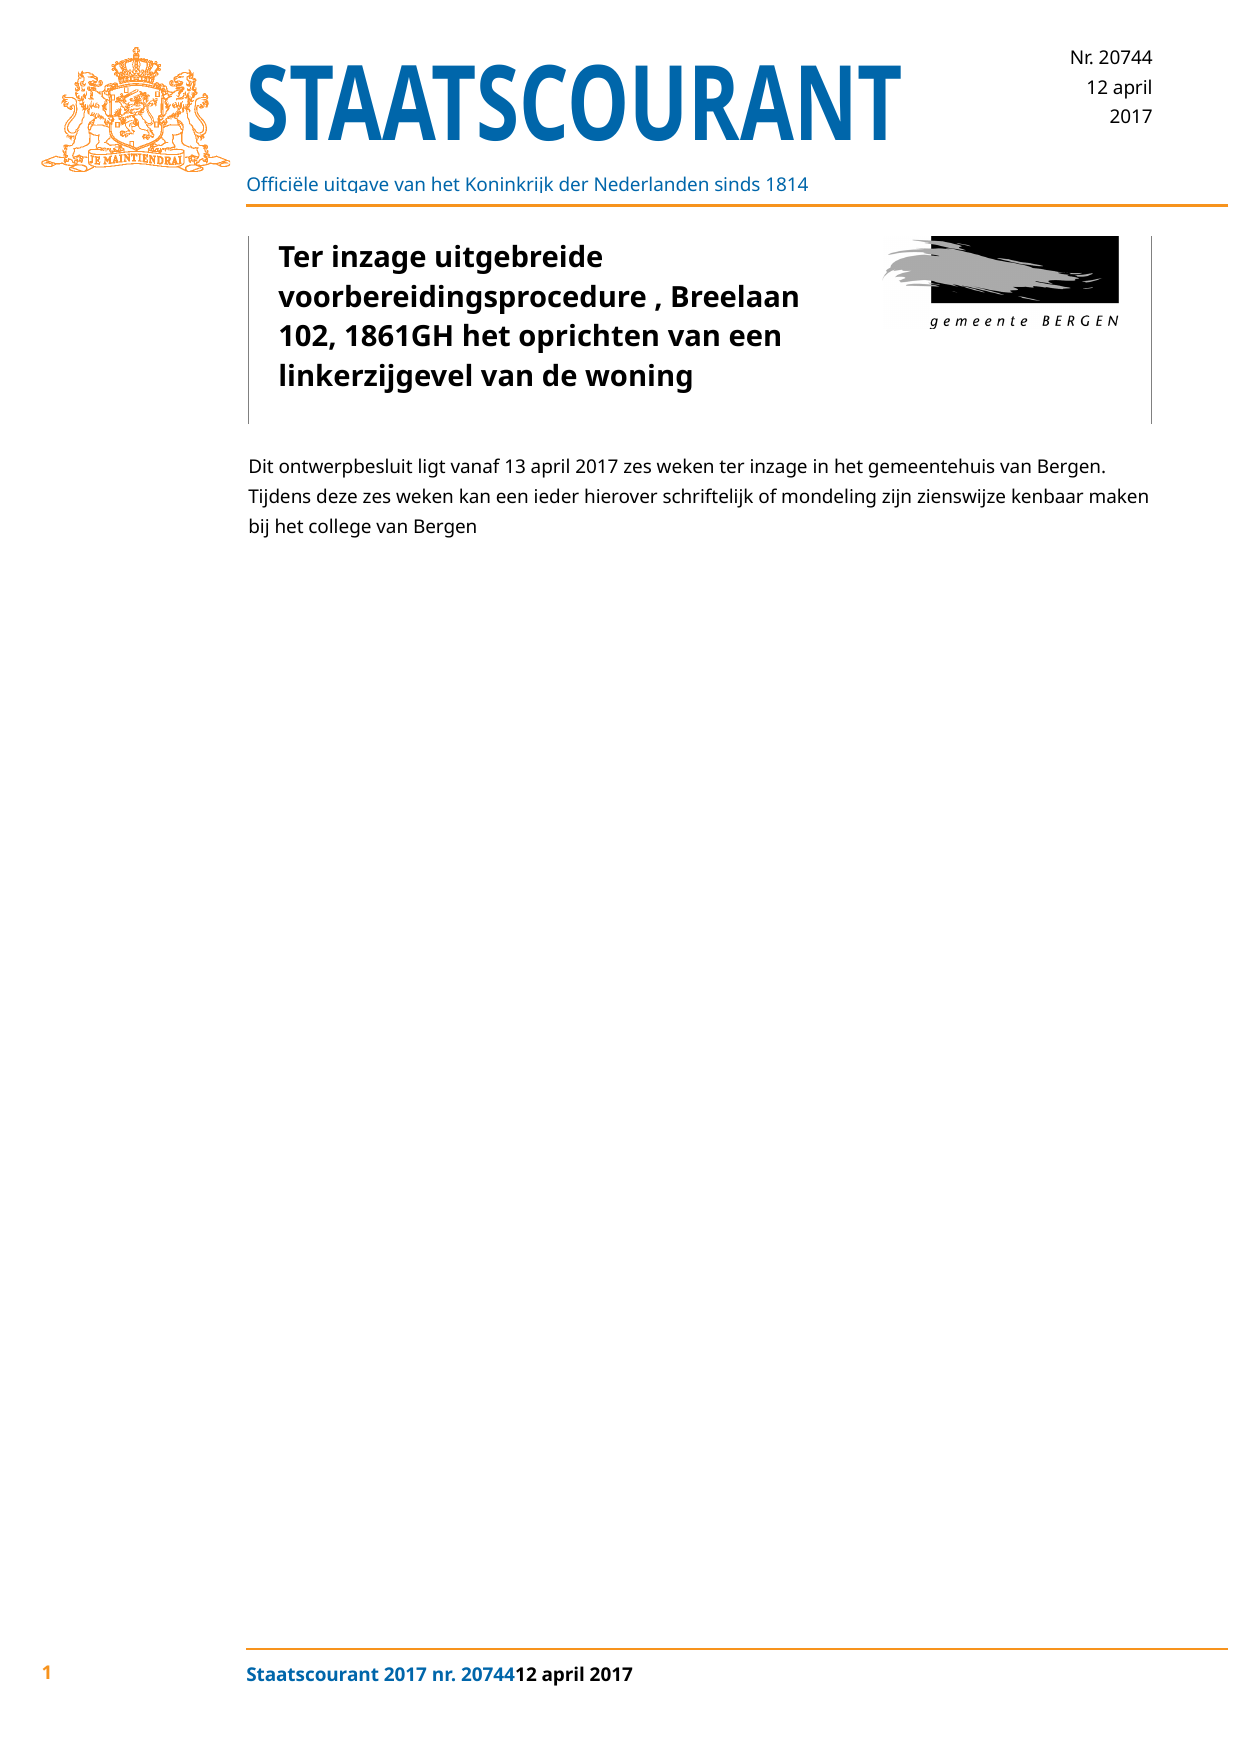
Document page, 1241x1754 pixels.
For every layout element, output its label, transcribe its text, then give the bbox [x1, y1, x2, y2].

table_header [850, 236, 1151, 424]
table_header Ter inzage uitgebreide voorbereidingsprocedure , Breelaan 102, 1861GH het oprichten van een linkerzijgevel van de woning [249, 236, 850, 424]
picture [41, 47, 231, 172]
text Dit ontwerpbesluit ligt vanaf 13 april 2017 zes weken ter inzage in het gemeentehuis van Bergen. Tijdens deze zes weken kan een ieder hierover schriftelijk of mondeling zijn zienswijze kenbaar maken bij het college van Bergen [248, 454, 1152, 538]
picture [882, 236, 1119, 329]
